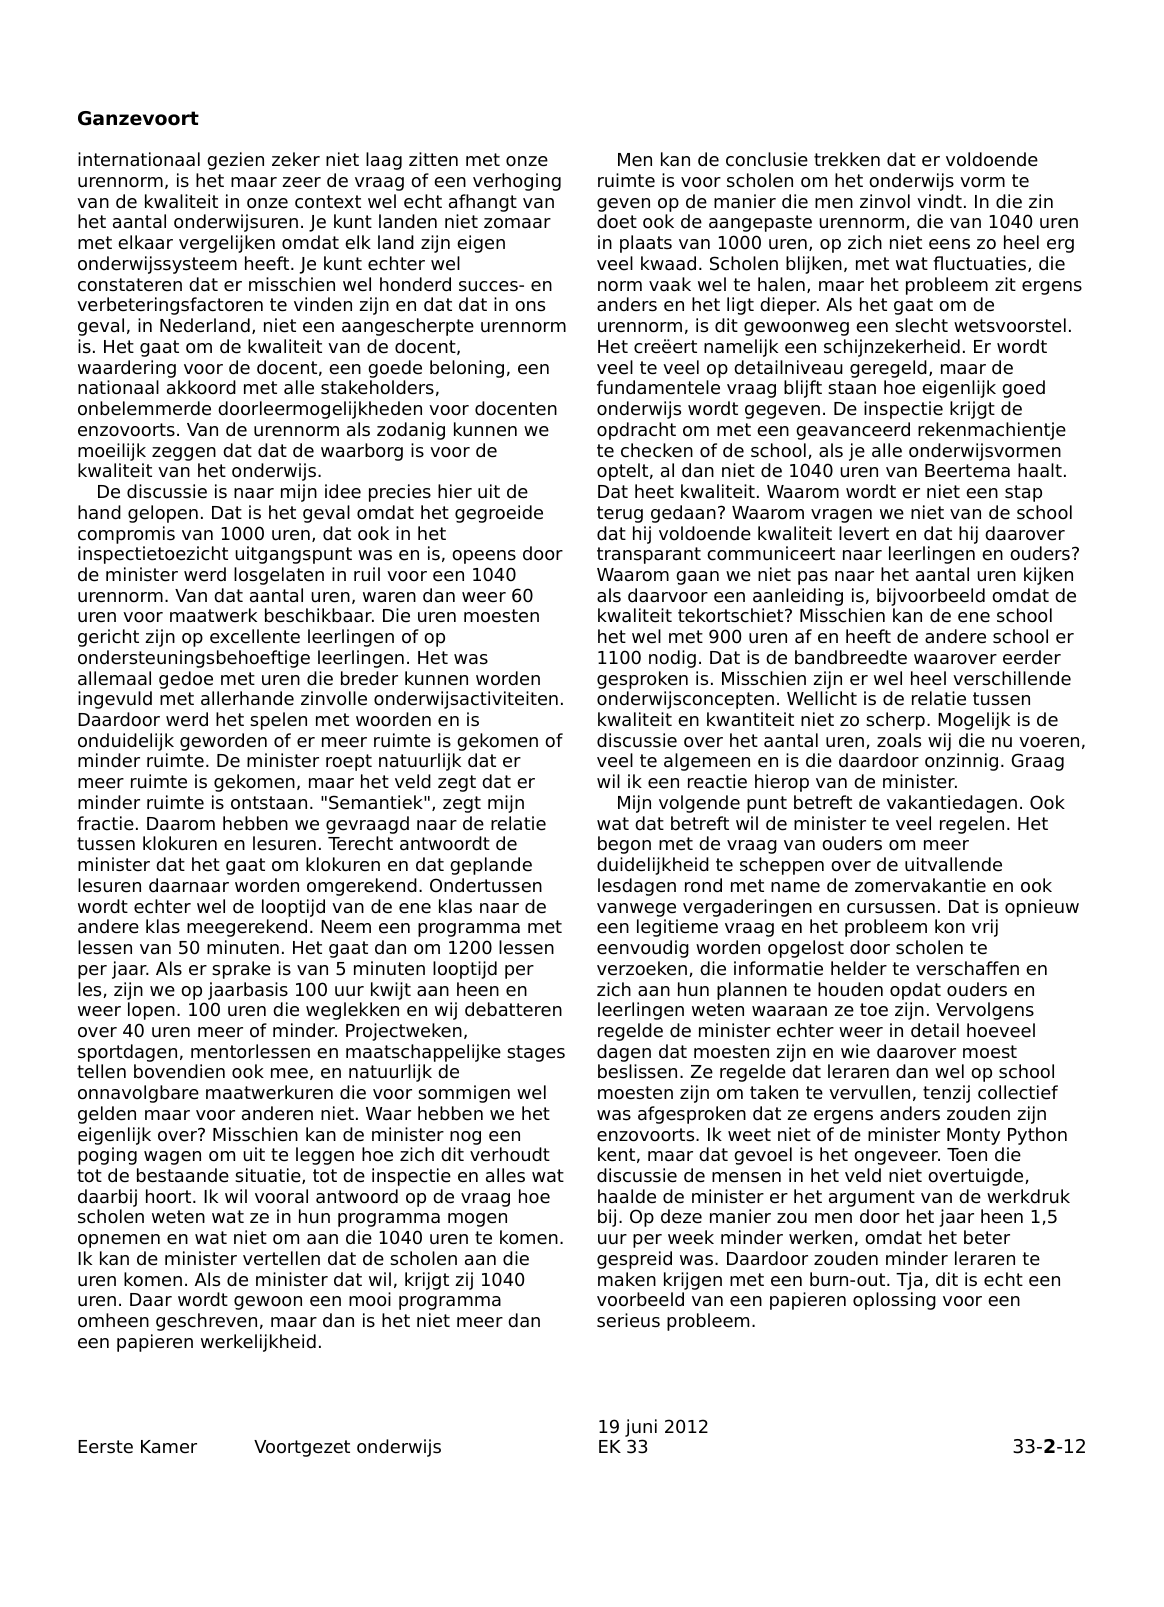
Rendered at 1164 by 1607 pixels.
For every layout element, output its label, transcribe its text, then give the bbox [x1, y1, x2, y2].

text Men kan de conclusie trekken dat er voldoende ruimte is voor scholen om het onderwijs vorm te geven op de manier die men zinvol vindt. In die zin doet ook de aangepaste urennorm, die van 1040 uren in plaats van 1000 uren, op zich niet eens zo heel erg veel kwaad. Scholen blijken, met wat fluctuaties, die norm vaak wel te halen, maar het probleem zit ergens anders en het ligt dieper. Als het gaat om de urennorm, is dit gewoonweg een slecht wetsvoorstel. Het creëert namelijk een schijnzekerheid. Er wordt veel te veel op detailniveau geregeld, maar de fundamentele vraag blijft staan hoe eigenlijk goed onderwijs wordt gegeven. De inspectie krijgt de opdracht om met een geavanceerd rekenmachientje te checken of de school, als je alle onderwijsvormen optelt, al dan niet de 1040 uren van Beertema haalt. Dat heet kwaliteit. Waarom wordt er niet een stap terug gedaan? Waarom vragen we niet van de school dat hij voldoende kwaliteit levert en dat hij daarover transparant communiceert naar leerlingen en ouders? Waarom gaan we niet pas naar het aantal uren kijken als daarvoor een aanleiding is, bijvoorbeeld omdat de kwaliteit tekortschiet? Misschien kan de ene school het wel met 900 uren af en heeft de andere school er 1100 nodig. Dat is de bandbreedte waarover eerder gesproken is. Misschien zijn er wel heel verschillende onderwijsconcepten. Wellicht is de relatie tussen kwaliteit en kwantiteit niet zo scherp. Mogelijk is de discussie over het aantal uren, zoals wij die nu voeren, veel te algemeen en is die daardoor onzinnig. Graag wil ik een reactie hierop van de minister. [596, 150, 1087, 793]
text Mijn volgende punt betreft de vakantiedagen. Ook wat dat betreft wil de minister te veel regelen. Het begon met de vraag van ouders om meer duidelijkheid te scheppen over de uitvallende lesdagen rond met name de zomervakantie en ook vanwege vergaderingen en cursussen. Dat is opnieuw een legitieme vraag en het probleem kon vrij eenvoudig worden opgelost door scholen te verzoeken, die informatie helder te verschaffen en zich aan hun plannen te houden opdat ouders en leerlingen weten waaraan ze toe zijn. Vervolgens regelde de minister echter weer in detail hoeveel dagen dat moesten zijn en wie daarover moest beslissen. Ze regelde dat leraren dan wel op school moesten zijn om taken te vervullen, tenzij collectief was afgesproken dat ze ergens anders zouden zijn enzovoorts. Ik weet niet of de minister Monty Python kent, maar dat gevoel is het ongeveer. Toen die discussie de mensen in het veld niet overtuigde, haalde de minister er het argument van de werkdruk bij. Op deze manier zou men door het jaar heen 1,5 uur per week minder werken, omdat het beter gespreid was. Daardoor zouden minder leraren te maken krijgen met een burn-out. Tja, dit is echt een voorbeeld van een papieren oplossing voor een serieus probleem. [596, 793, 1087, 1332]
text internationaal gezien zeker niet laag zitten met onze urennorm, is het maar zeer de vraag of een verhoging van de kwaliteit in onze context wel echt afhangt van het aantal onderwijsuren. Je kunt landen niet zomaar met elkaar vergelijken omdat elk land zijn eigen onderwijssysteem heeft. Je kunt echter wel constateren dat er misschien wel honderd succes- en verbeteringsfactoren te vinden zijn en dat dat in ons geval, in Nederland, niet een aangescherpte urennorm is. Het gaat om de kwaliteit van de docent, waardering voor de docent, een goede beloning, een nationaal akkoord met alle stakeholders, onbelemmerde doorleermogelijkheden voor docenten enzovoorts. Van de urennorm als zodanig kunnen we moeilijk zeggen dat dat de waarborg is voor de kwaliteit van het onderwijs. [77, 150, 567, 482]
text De discussie is naar mijn idee precies hier uit de hand gelopen. Dat is het geval omdat het gegroeide compromis van 1000 uren, dat ook in het inspectietoezicht uitgangspunt was en is, opeens door de minister werd losgelaten in ruil voor een 1040 urennorm. Van dat aantal uren, waren dan weer 60 uren voor maatwerk beschikbaar. Die uren moesten gericht zijn op excellente leerlingen of op ondersteuningsbehoeftige leerlingen. Het was allemaal gedoe met uren die breder kunnen worden ingevuld met allerhande zinvolle onderwijsactiviteiten. Daardoor werd het spelen met woorden en is onduidelijk geworden of er meer ruimte is gekomen of minder ruimte. De minister roept natuurlijk dat er meer ruimte is gekomen, maar het veld zegt dat er minder ruimte is ontstaan. "Semantiek", zegt mijn fractie. Daarom hebben we gevraagd naar de relatie tussen klokuren en lesuren. Terecht antwoordt de minister dat het gaat om klokuren en dat geplande lesuren daarnaar worden omgerekend. Ondertussen wordt echter wel de looptijd van de ene klas naar de andere klas meegerekend. Neem een programma met lessen van 50 minuten. Het gaat dan om 1200 lessen per jaar. Als er sprake is van 5 minuten looptijd per les, zijn we op jaarbasis 100 uur kwijt aan heen en weer lopen. 100 uren die weglekken en wij debatteren over 40 uren meer of minder. Projectweken, sportdagen, mentorlessen en maatschappelijke stages tellen bovendien ook mee, en natuurlijk de onnavolgbare maatwerkuren die voor sommigen wel gelden maar voor anderen niet. Waar hebben we het eigenlijk over? Misschien kan de minister nog een poging wagen om uit te leggen hoe zich dit verhoudt tot de bestaande situatie, tot de inspectie en alles wat daarbij hoort. Ik wil vooral antwoord op de vraag hoe scholen weten wat ze in hun programma mogen opnemen en wat niet om aan die 1040 uren te komen. Ik kan de minister vertellen dat de scholen aan die uren komen. Als de minister dat wil, krijgt zij 1040 uren. Daar wordt gewoon een mooi programma omheen geschreven, maar dan is het niet meer dan een papieren werkelijkheid. [77, 482, 567, 1352]
